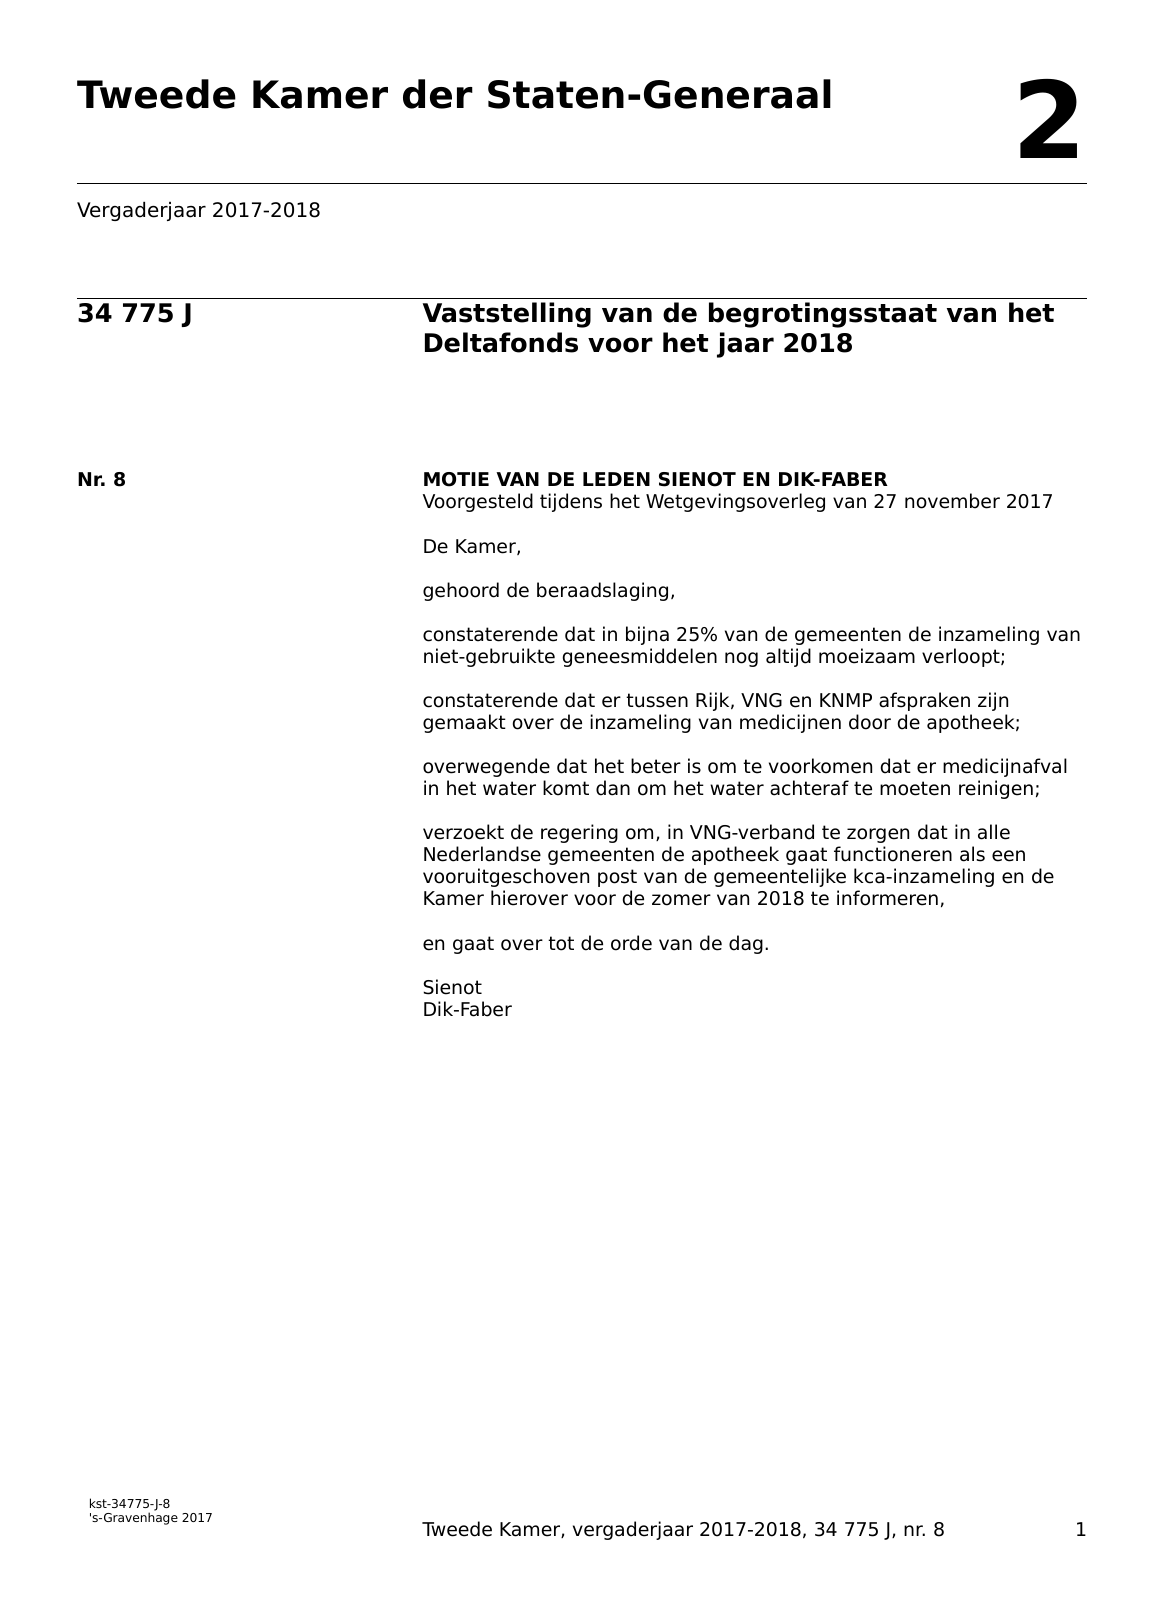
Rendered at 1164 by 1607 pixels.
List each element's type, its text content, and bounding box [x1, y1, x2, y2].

text constaterende dat in bijna 25% van de gemeenten de inzameling van niet-gebruikte geneesmiddelen nog altijd moeizaam verloopt; [422, 624, 1087, 668]
text kst-34775-J-8 [88, 1497, 323, 1511]
text gehoord de beraadslaging, [422, 580, 1087, 602]
subtitle Nr. 8 MOTIE VAN DE LEDEN SIENOT EN DIK-FABER [77, 469, 1087, 491]
table_header Tweede Kamer der Staten-Generaal [77, 59, 886, 183]
subtitle 34 775 J Vaststelling van de begrotingsstaat van het Deltafonds voor het jaar 2018 [77, 299, 1087, 358]
text Sienot [422, 977, 1087, 998]
text Dik-Faber [422, 998, 1087, 1021]
text constaterende dat er tussen Rijk, VNG en KNMP afspraken zijn gemaakt over de inzameling van medicijnen door de apotheek; [422, 690, 1087, 734]
text De Kamer, [422, 536, 1087, 557]
text overwegende dat het beter is om te voorkomen dat er medicijnafval in het water komt dan om het water achteraf te moeten reinigen; [422, 756, 1087, 800]
table_header 2 [886, 59, 1087, 183]
table_cell Vergaderjaar 2017-2018 [77, 184, 1087, 298]
text en gaat over tot de orde van de dag. [422, 932, 1087, 954]
text 's-Gravenhage 2017 [88, 1511, 323, 1525]
text Voorgesteld tijdens het Wetgevingsoverleg van 27 november 2017 [422, 491, 1087, 513]
text verzoekt de regering om, in VNG-verband te zorgen dat in alle Nederlandse gemeenten de apotheek gaat functioneren als een vooruitgeschoven post van de gemeentelijke kca-inzameling en de Kamer hierover voor de zomer van 2018 te informeren, [422, 822, 1087, 910]
